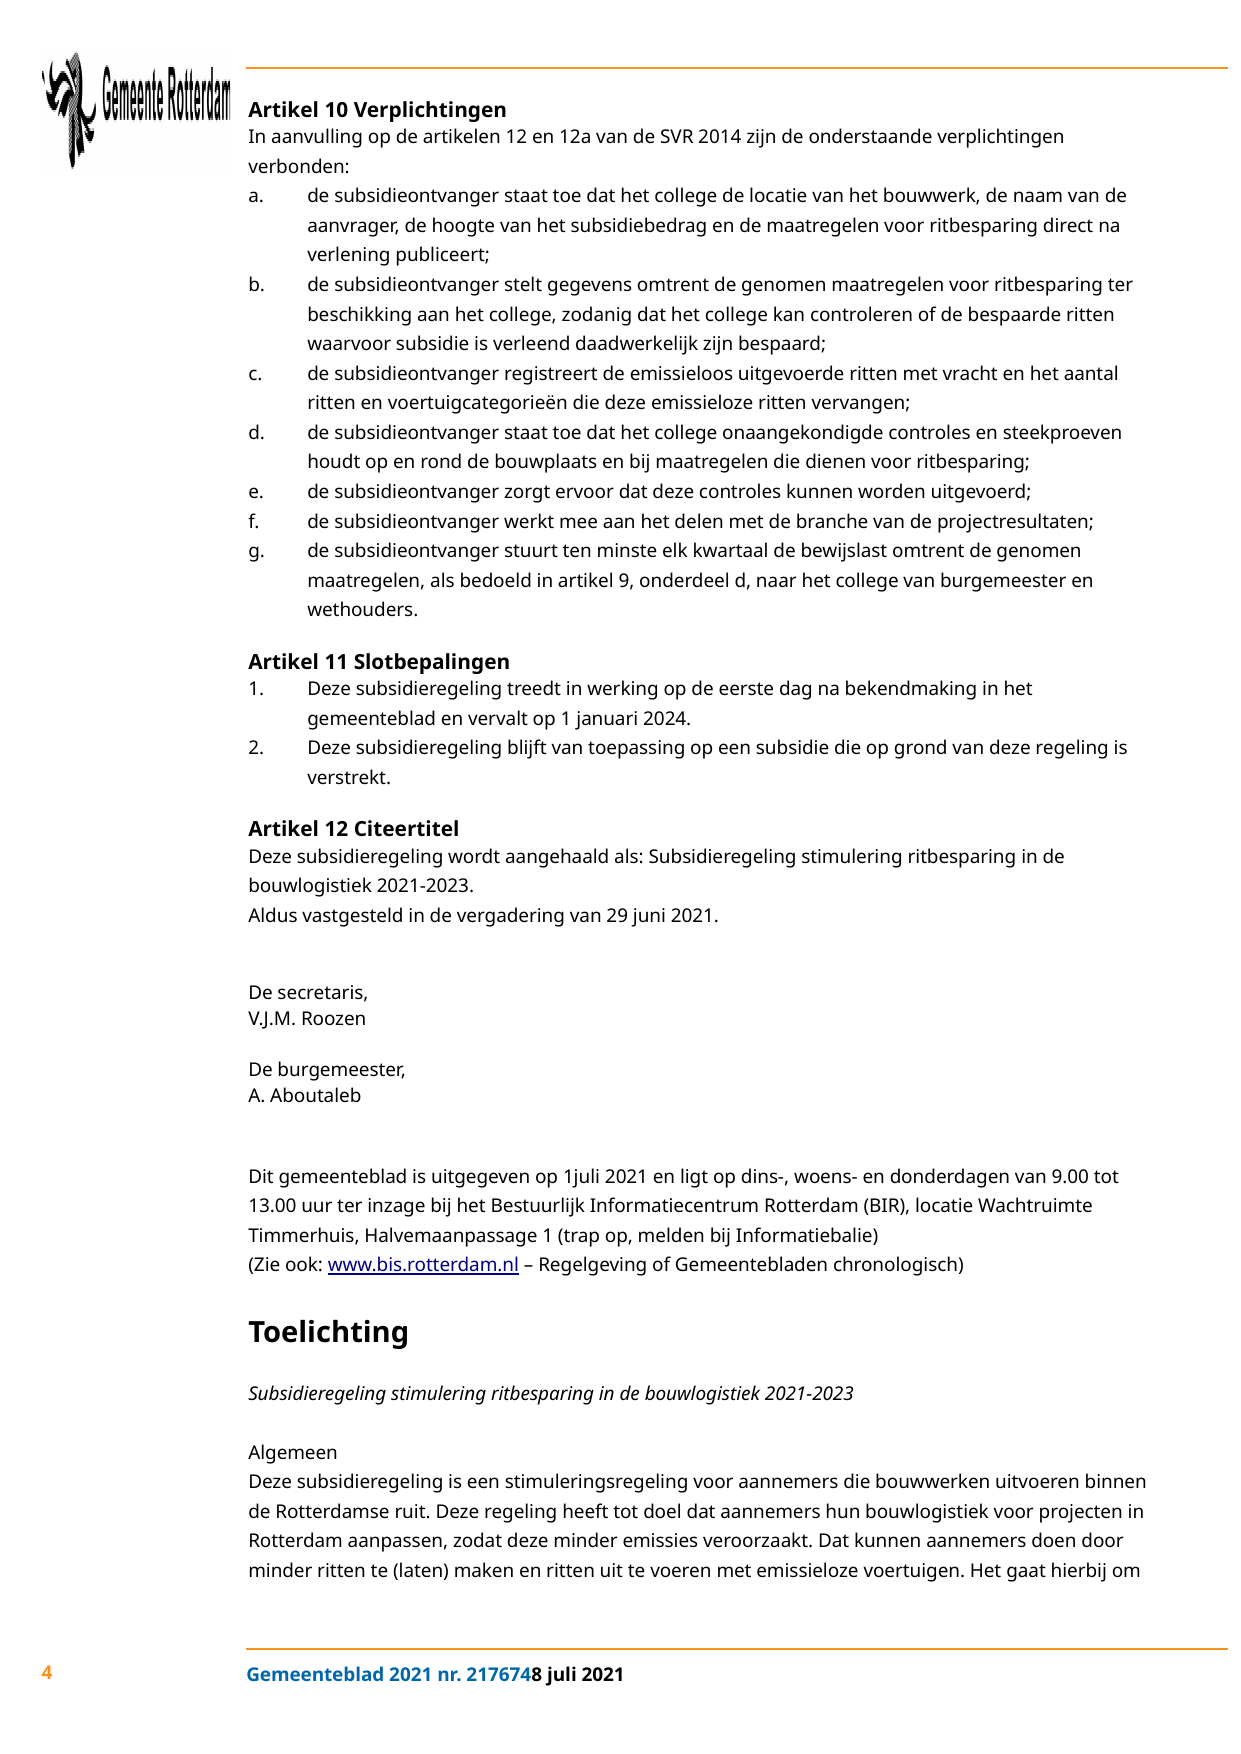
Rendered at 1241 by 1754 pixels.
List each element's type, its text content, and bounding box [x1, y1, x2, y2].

list de subsidieontvanger registreert de emissieloos uitgevoerde ritten met vracht en het aantal ritten en voertuigcategorieën die deze emissieloze ritten vervangen; [248, 360, 1152, 415]
picture [41, 47, 231, 172]
text Algemeen [248, 1439, 1152, 1464]
list de subsidieontvanger staat toe dat het college de locatie van het bouwwerk, de naam van de aanvrager, de hoogte van het subsidiebedrag en de maatregelen voor ritbesparing direct na verlening publiceert; [248, 182, 1152, 267]
text De burgemeester, [248, 1057, 1152, 1082]
text Dit gemeenteblad is uitgegeven op 1juli 2021 en ligt op dins-, woens- en donderdagen van 9.00 tot 13.00 uur ter inzage bij het Bestuurlijk Informatiecentrum Rotterdam (BIR), locatie Wachtruimte Timmerhuis, Halvemaanpassage 1 (trap op, melden bij Informatiebalie) [248, 1163, 1152, 1248]
text De secretaris, [248, 979, 1152, 1005]
text Deze subsidieregeling wordt aangehaald als: Subsidieregeling stimulering ritbesparing in de bouwlogistiek 2021-2023. [248, 843, 1152, 898]
text Subsidieregeling stimulering ritbesparing in de bouwlogistiek 2021-2023 [248, 1380, 1152, 1405]
text Aldus vastgesteld in de vergadering van 29 juni 2021. [248, 902, 1152, 928]
list Deze subsidieregeling blijft van toepassing op een subsidie die op grond van deze regeling is verstrekt. [248, 734, 1152, 790]
text Artikel 12 Citeertitel [248, 814, 1152, 843]
text (Zie ook: www.bis.rotterdam.nl – Regelgeving of Gemeentebladen chronologisch) [248, 1252, 1152, 1277]
text V.J.M. Roozen [248, 1005, 1152, 1031]
text Artikel 10 Verplichtingen [248, 95, 1152, 123]
list de subsidieontvanger staat toe dat het college onaangekondigde controles en steekproeven houdt op en rond de bouwplaats en bij maatregelen die dienen voor ritbesparing; [248, 419, 1152, 474]
list Deze subsidieregeling treedt in werking op de eerste dag na bekendmaking in het gemeenteblad en vervalt op 1 januari 2024. [248, 675, 1152, 731]
list de subsidieontvanger zorgt ervoor dat deze controles kunnen worden uitgevoerd; [248, 478, 1152, 504]
text Toelichting [248, 1311, 1152, 1351]
text Deze subsidieregeling is een stimuleringsregeling voor aannemers die bouwwerken uitvoeren binnen de Rotterdamse ruit. Deze regeling heeft tot doel dat aannemers hun bouwlogistiek voor projecten in Rotterdam aanpassen, zodat deze minder emissies veroorzaakt. Dat kunnen aannemers doen door minder ritten te (laten) maken en ritten uit te voeren met emissieloze voertuigen. Het gaat hierbij om [248, 1468, 1152, 1583]
list de subsidieontvanger stuurt ten minste elk kwartaal de bewijslast omtrent de genomen maatregelen, als bedoeld in artikel 9, onderdeel d, naar het college van burgemeester en wethouders. [248, 537, 1152, 622]
text In aanvulling op de artikelen 12 en 12a van de SVR 2014 zijn de onderstaande verplichtingen verbonden: [248, 123, 1152, 178]
list de subsidieontvanger werkt mee aan het delen met de branche van de projectresultaten; [248, 508, 1152, 533]
text Artikel 11 Slotbepalingen [248, 647, 1152, 675]
text A. Aboutaleb [248, 1082, 1152, 1108]
list de subsidieontvanger stelt gegevens omtrent de genomen maatregelen voor ritbesparing ter beschikking aan het college, zodanig dat het college kan controleren of de bespaarde ritten waarvoor subsidie is verleend daadwerkelijk zijn bespaard; [248, 271, 1152, 356]
